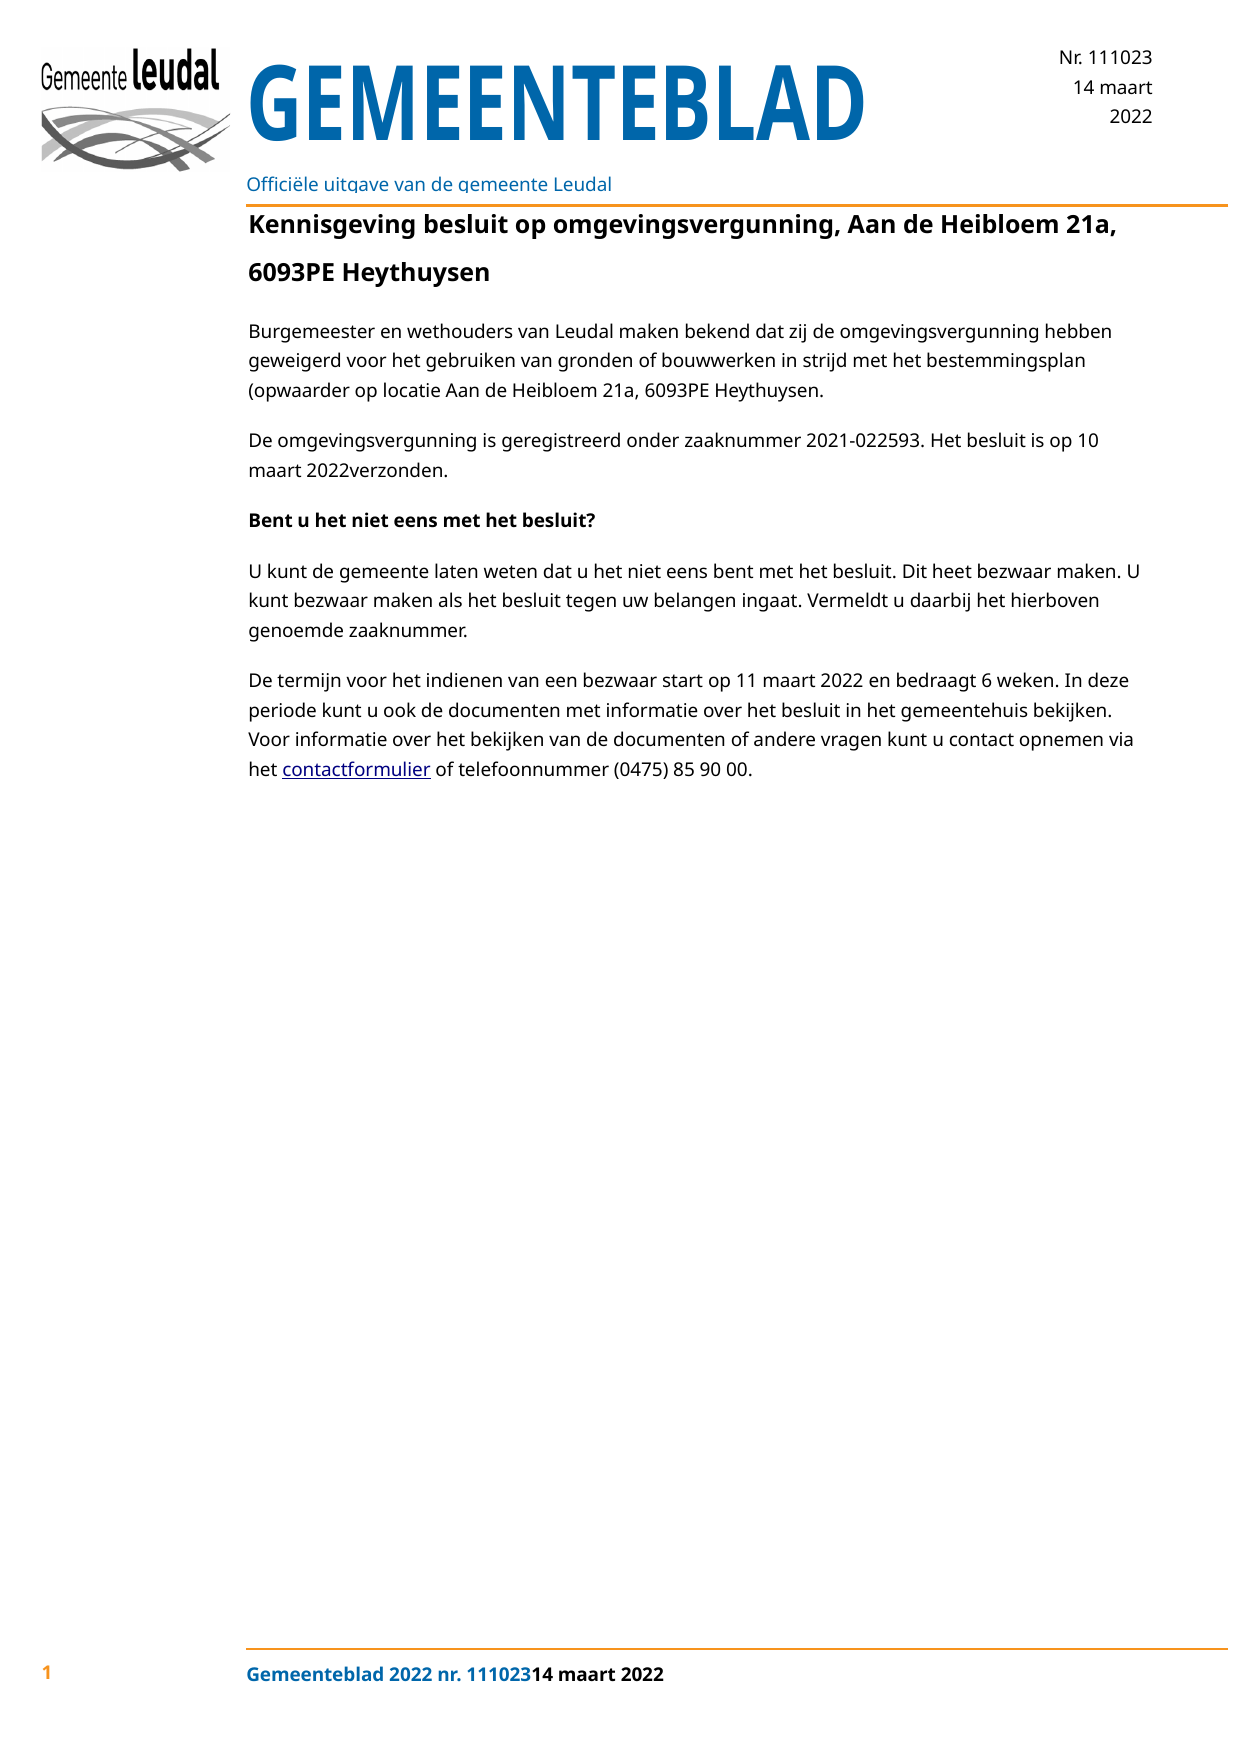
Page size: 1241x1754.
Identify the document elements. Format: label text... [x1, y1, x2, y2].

text De termijn voor het indienen van een bezwaar start op 11 maart 2022 en bedraagt 6 weken. In deze periode kunt u ook de documenten met informatie over het besluit in het gemeentehuis bekijken. Voor informatie over het bekijken van de documenten of andere vragen kunt u contact opnemen via het contactformulier of telefoonnummer (0475) 85 90 00. [248, 667, 1152, 782]
text Bent u het niet eens met het besluit? [248, 507, 1152, 533]
picture [41, 47, 231, 172]
text Burgemeester en wethouders van Leudal maken bekend dat zij de omgevingsvergunning hebben geweigerd voor het gebruiken van gronden of bouwwerken in strijd met het bestemmingsplan (opwaarder op locatie Aan de Heibloem 21a, 6093PE Heythuysen. [248, 318, 1152, 403]
text Kennisgeving besluit op omgevingsvergunning, Aan de Heibloem 21a, 6093PE Heythuysen [248, 207, 1152, 288]
text U kunt de gemeente laten weten dat u het niet eens bent met het besluit. Dit heet bezwaar maken. U kunt bezwaar maken als het besluit tegen uw belangen ingaat. Vermeldt u daarbij het hierboven genoemde zaaknummer. [248, 558, 1152, 643]
text De omgevingsvergunning is geregistreerd onder zaaknummer 2021-022593. Het besluit is op 10 maart 2022verzonden. [248, 427, 1152, 483]
